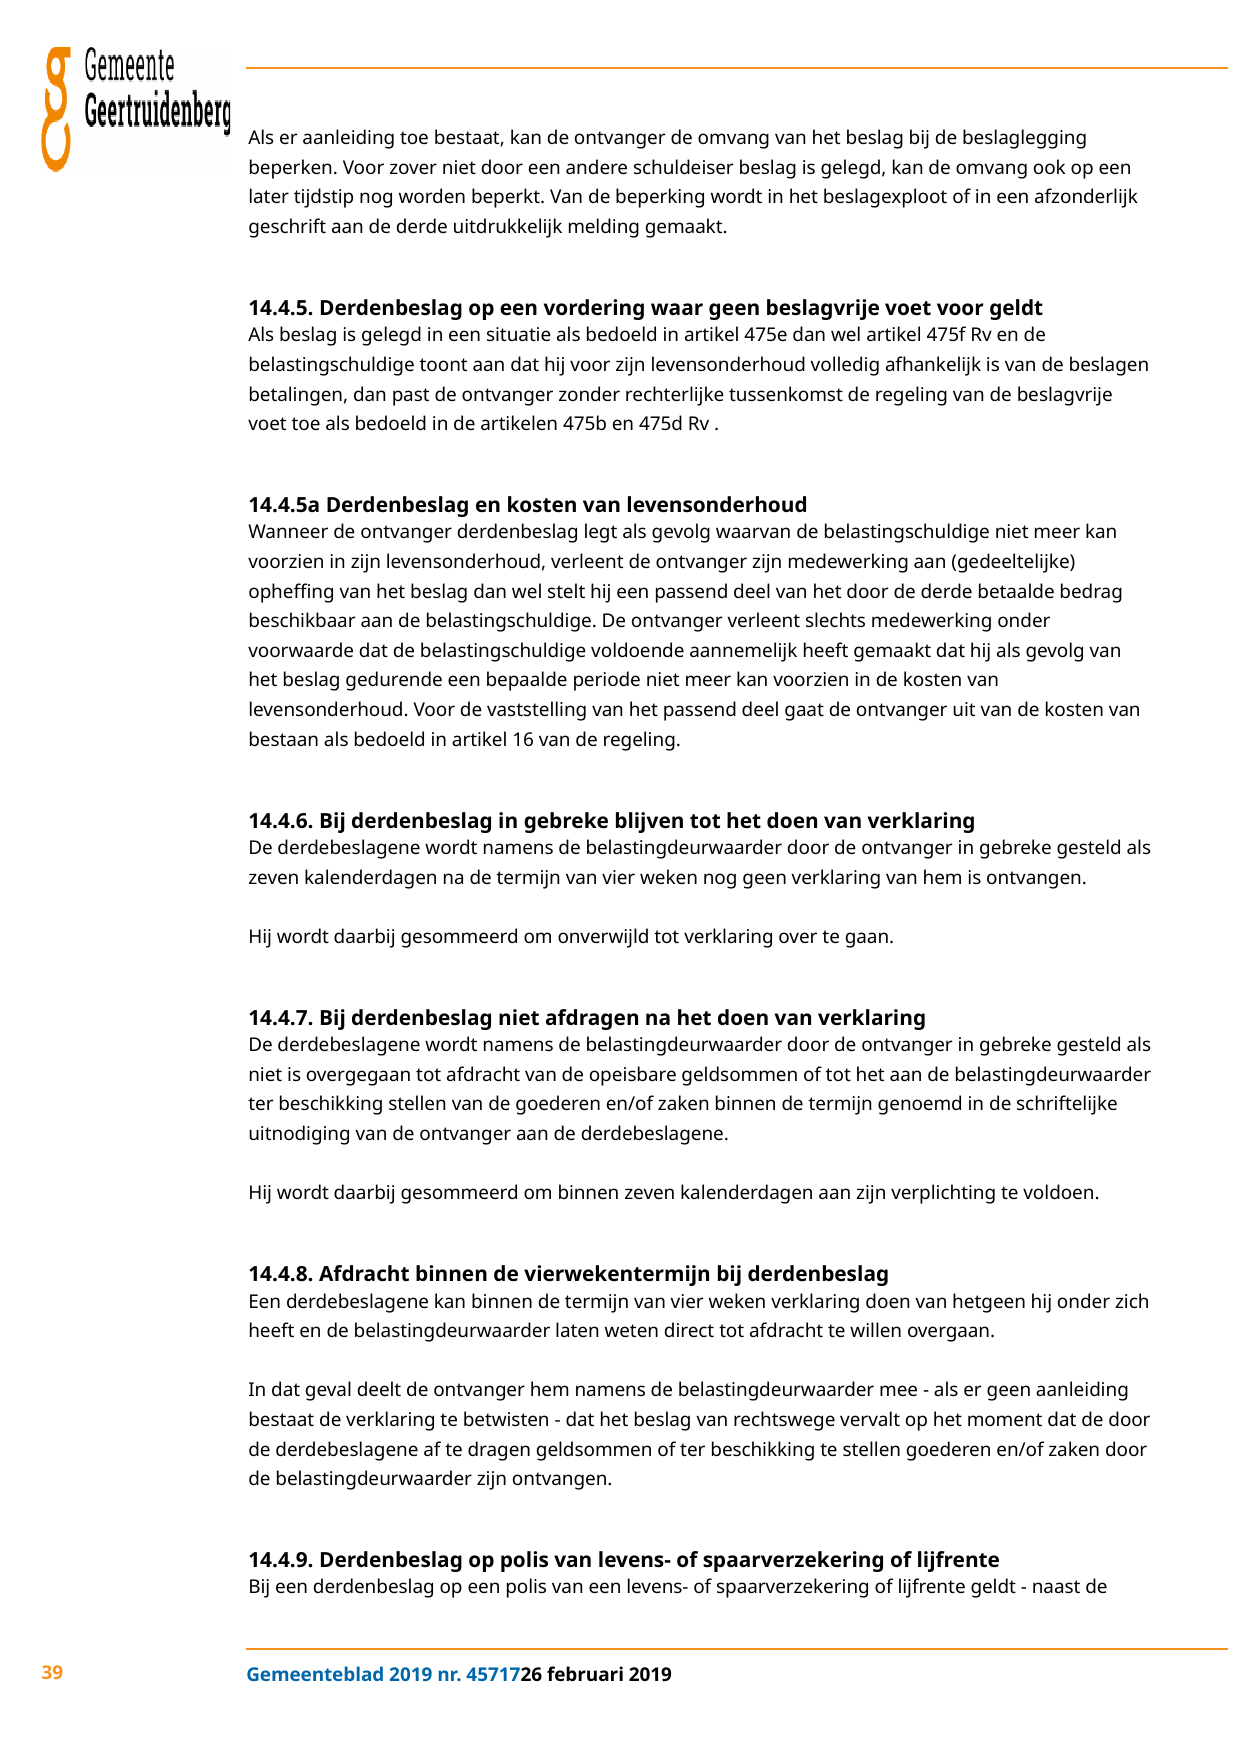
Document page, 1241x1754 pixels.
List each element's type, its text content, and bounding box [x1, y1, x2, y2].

text Hij wordt daarbij gesommeerd om binnen zeven kalenderdagen aan zijn verplichting te voldoen. [248, 1179, 1152, 1205]
text 14.4.5. Derdenbeslag op een vordering waar geen beslagvrije voet voor geldt [248, 293, 1152, 322]
picture [41, 47, 231, 172]
text Een derdebeslagene kan binnen de termijn van vier weken verklaring doen van hetgeen hij onder zich heeft en de belastingdeurwaarder laten weten direct tot afdracht te willen overgaan. [248, 1288, 1152, 1343]
text De derdebeslagene wordt namens de belastingdeurwaarder door de ontvanger in gebreke gesteld als zeven kalenderdagen na de termijn van vier weken nog geen verklaring van hem is ontvangen. [248, 834, 1152, 889]
text In dat geval deelt de ontvanger hem namens de belastingdeurwaarder mee - als er geen aanleiding bestaat de verklaring te betwisten - dat het beslag van rechtswege vervalt op het moment dat de door de derdebeslagene af te dragen geldsommen of ter beschikking te stellen goederen en/of zaken door de belastingdeurwaarder zijn ontvangen. [248, 1377, 1152, 1491]
text Bij een derdenbeslag op een polis van een levens- of spaarverzekering of lijfrente geldt - naast de [248, 1574, 1152, 1599]
text Als beslag is gelegd in een situatie als bedoeld in artikel 475e dan wel artikel 475f Rv en de belastingschuldige toont aan dat hij voor zijn levensonderhoud volledig afhankelijk is van de beslagen betalingen, dan past de ontvanger zonder rechterlijke tussenkomst de regeling van de beslagvrije voet toe als bedoeld in de artikelen 475b en 475d Rv . [248, 322, 1152, 436]
text Als er aanleiding toe bestaat, kan de ontvanger de omvang van het beslag bij de beslaglegging beperken. Voor zover niet door een andere schuldeiser beslag is gelegd, kan de omvang ook op een later tijdstip nog worden beperkt. Van de beperking wordt in het beslagexploot of in een afzonderlijk geschrift aan de derde uitdrukkelijk melding gemaakt. [248, 124, 1152, 239]
text De derdebeslagene wordt namens de belastingdeurwaarder door de ontvanger in gebreke gesteld als niet is overgegaan tot afdracht van de opeisbare geldsommen of tot het aan de belastingdeurwaarder ter beschikking stellen van de goederen en/of zaken binnen de termijn genoemd in de schriftelijke uitnodiging van de ontvanger aan de derdebeslagene. [248, 1031, 1152, 1146]
text Hij wordt daarbij gesommeerd om onverwijld tot verklaring over te gaan. [248, 923, 1152, 949]
text Wanneer de ontvanger derdenbeslag legt als gevolg waarvan de belastingschuldige niet meer kan voorzien in zijn levensonderhoud, verleent de ontvanger zijn medewerking aan (gedeeltelijke) opheffing van het beslag dan wel stelt hij een passend deel van het door de derde betaalde bedrag beschikbaar aan de belastingschuldige. De ontvanger verleent slechts medewerking onder voorwaarde dat de belastingschuldige voldoende aannemelijk heeft gemaakt dat hij als gevolg van het beslag gedurende een bepaalde periode niet meer kan voorzien in de kosten van levensonderhoud. Voor de vaststelling van het passend deel gaat de ontvanger uit van de kosten van bestaan als bedoeld in artikel 16 van de regeling. [248, 519, 1152, 752]
text 14.4.8. Afdracht binnen de vierwekentermijn bij derdenbeslag [248, 1259, 1152, 1288]
text 14.4.6. Bij derdenbeslag in gebreke blijven tot het doen van verklaring [248, 806, 1152, 834]
text 14.4.9. Derdenbeslag op polis van levens- of spaarverzekering of lijfrente [248, 1545, 1152, 1574]
text 14.4.7. Bij derdenbeslag niet afdragen na het doen van verklaring [248, 1003, 1152, 1031]
text 14.4.5a Derdenbeslag en kosten van levensonderhoud [248, 490, 1152, 519]
